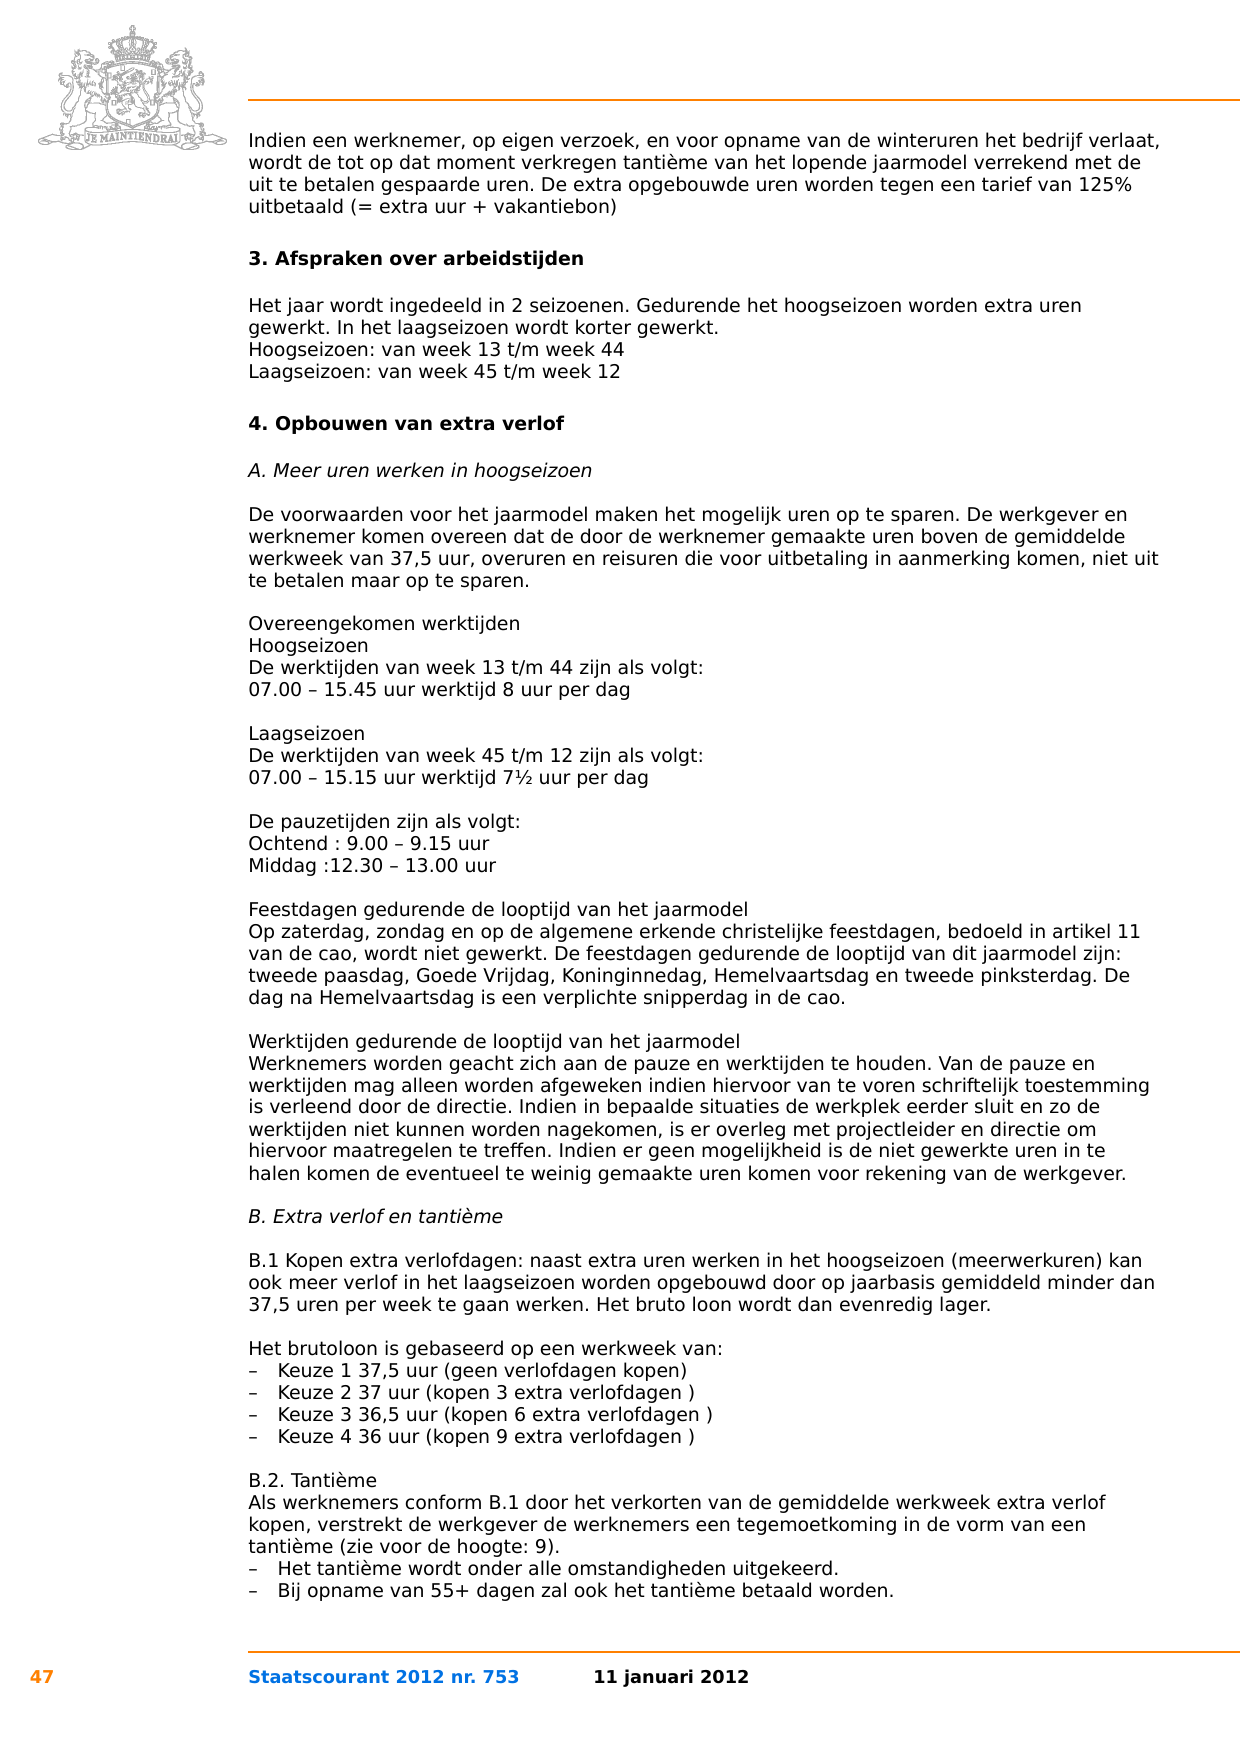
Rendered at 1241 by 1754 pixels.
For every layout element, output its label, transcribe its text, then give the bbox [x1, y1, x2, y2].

text Werktijden gedurende de looptijd van het jaarmodel [248, 1031, 1163, 1052]
subtitle 3. Afspraken over arbeidstijden [248, 248, 1163, 270]
subtitle A. Meer uren werken in hoogseizoen [248, 460, 1163, 482]
text Indien een werknemer, op eigen verzoek, en voor opname van de winteruren het bedrijf verlaat, wordt de tot op dat moment verkregen tantième van het lopende jaarmodel verrekend met de uit te betalen gespaarde uren. De extra opgebouwde uren worden tegen een tarief van 125% uitbetaald (= extra uur + vakantiebon) [248, 130, 1163, 218]
text – Keuze 3 36,5 uur (kopen 6 extra verlofdagen ) [248, 1404, 1163, 1426]
text Op zaterdag, zondag en op de algemene erkende christelijke feestdagen, bedoeld in artikel 11 van de cao, wordt niet gewerkt. De feestdagen gedurende de looptijd van dit jaarmodel zijn: tweede paasdag, Goede Vrijdag, Koninginnedag, Hemelvaartsdag en tweede pinksterdag. De dag na Hemelvaartsdag is een verplichte snipperdag in de cao. [248, 921, 1163, 1009]
text B.2. Tantième [248, 1470, 1163, 1492]
subtitle B. Extra verlof en tantième [248, 1206, 1163, 1228]
text 07.00 – 15.15 uur werktijd 7½ uur per dag [248, 767, 1163, 789]
text Werknemers worden geacht zich aan de pauze en werktijden te houden. Van de pauze en werktijden mag alleen worden afgeweken indien hiervoor van te voren schriftelijk toestemming is verleend door de directie. Indien in bepaalde situaties de werkplek eerder sluit en zo de werktijden niet kunnen worden nagekomen, is er overleg met projectleider en directie om hiervoor maatregelen te treffen. Indien er geen mogelijkheid is de niet gewerkte uren in te halen komen de eventueel te weinig gemaakte uren komen voor rekening van de werkgever. [248, 1052, 1163, 1184]
text Hoogseizoen [248, 635, 1163, 657]
text B.1 Kopen extra verlofdagen: naast extra uren werken in het hoogseizoen (meerwerkuren) kan ook meer verlof in het laagseizoen worden opgebouwd door op jaarbasis gemiddeld minder dan 37,5 uren per week te gaan werken. Het bruto loon wordt dan evenredig lager. [248, 1250, 1163, 1316]
text Feestdagen gedurende de looptijd van het jaarmodel [248, 899, 1163, 921]
text Overeengekomen werktijden [248, 613, 1163, 635]
subtitle 4. Opbouwen van extra verlof [248, 413, 1163, 435]
text 07.00 – 15.45 uur werktijd 8 uur per dag [248, 679, 1163, 701]
text Het brutoloon is gebaseerd op een werkweek van: [248, 1338, 1163, 1360]
text Middag :12.30 – 13.00 uur [248, 855, 1163, 877]
text Hoogseizoen: van week 13 t/m week 44 [248, 339, 1163, 361]
text Het jaar wordt ingedeeld in 2 seizoenen. Gedurende het hoogseizoen worden extra uren gewerkt. In het laagseizoen wordt korter gewerkt. [248, 295, 1163, 339]
text – Keuze 2 37 uur (kopen 3 extra verlofdagen ) [248, 1382, 1163, 1404]
text De voorwaarden voor het jaarmodel maken het mogelijk uren op te sparen. De werkgever en werknemer komen overeen dat de door de werknemer gemaakte uren boven de gemiddelde werkweek van 37,5 uur, overuren en reisuren die voor uitbetaling in aanmerking komen, niet uit te betalen maar op te sparen. [248, 503, 1163, 591]
text – Keuze 1 37,5 uur (geen verlofdagen kopen) [248, 1360, 1163, 1382]
text De werktijden van week 45 t/m 12 zijn als volgt: [248, 745, 1163, 767]
text Laagseizoen: van week 45 t/m week 12 [248, 361, 1163, 383]
text – Het tantième wordt onder alle omstandigheden uitgekeerd. [248, 1558, 1163, 1579]
text Als werknemers conform B.1 door het verkorten van de gemiddelde werkweek extra verlof kopen, verstrekt de werkgever de werknemers een tegemoetkoming in de vorm van een tantième (zie voor de hoogte: 9). [248, 1492, 1163, 1558]
text – Bij opname van 55+ dagen zal ook het tantième betaald worden. [248, 1579, 1163, 1602]
picture [38, 25, 227, 150]
text Laagseizoen [248, 723, 1163, 745]
text – Keuze 4 36 uur (kopen 9 extra verlofdagen ) [248, 1426, 1163, 1448]
text Ochtend : 9.00 – 9.15 uur [248, 833, 1163, 855]
text De pauzetijden zijn als volgt: [248, 811, 1163, 833]
text De werktijden van week 13 t/m 44 zijn als volgt: [248, 657, 1163, 679]
